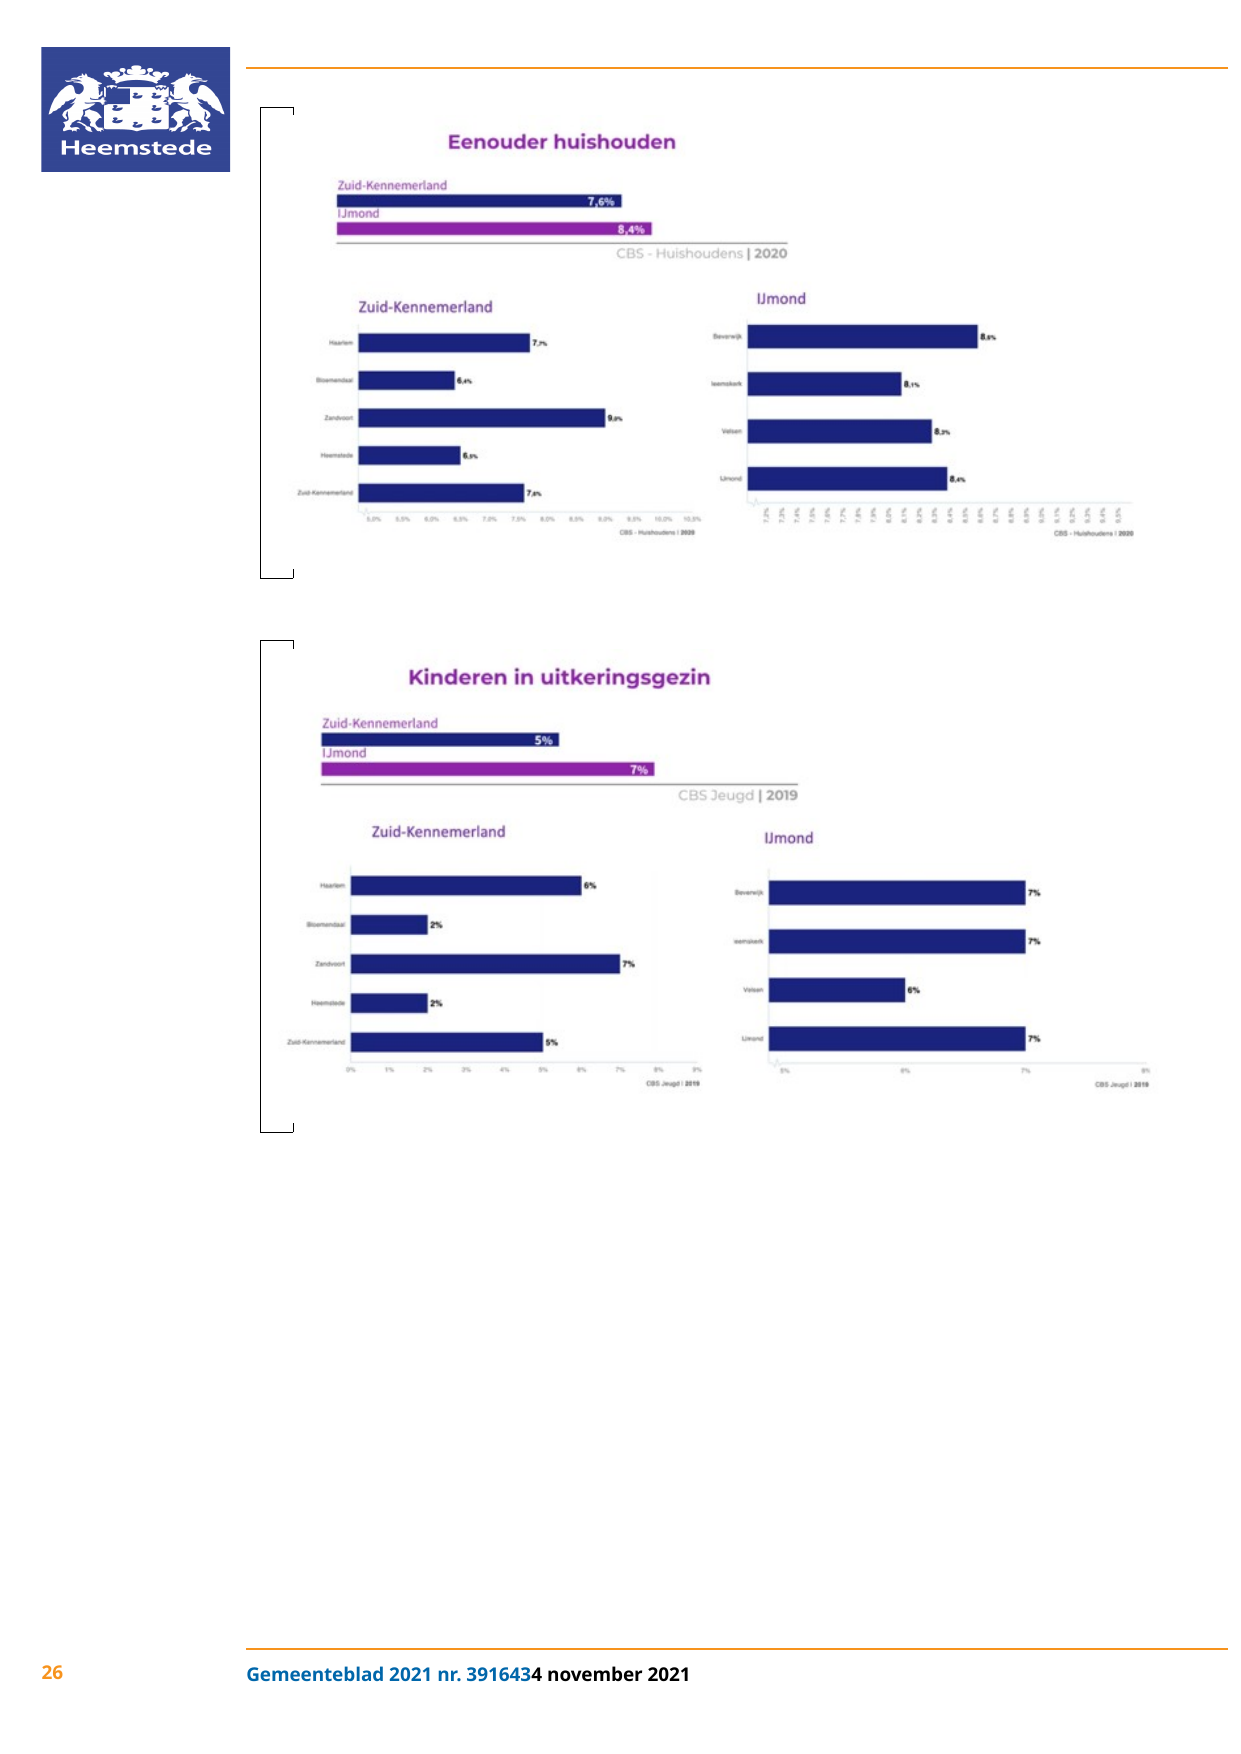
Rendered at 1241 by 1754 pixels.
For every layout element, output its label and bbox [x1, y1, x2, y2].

picture [268, 115, 1173, 569]
picture [268, 649, 1173, 1123]
picture [41, 47, 231, 172]
